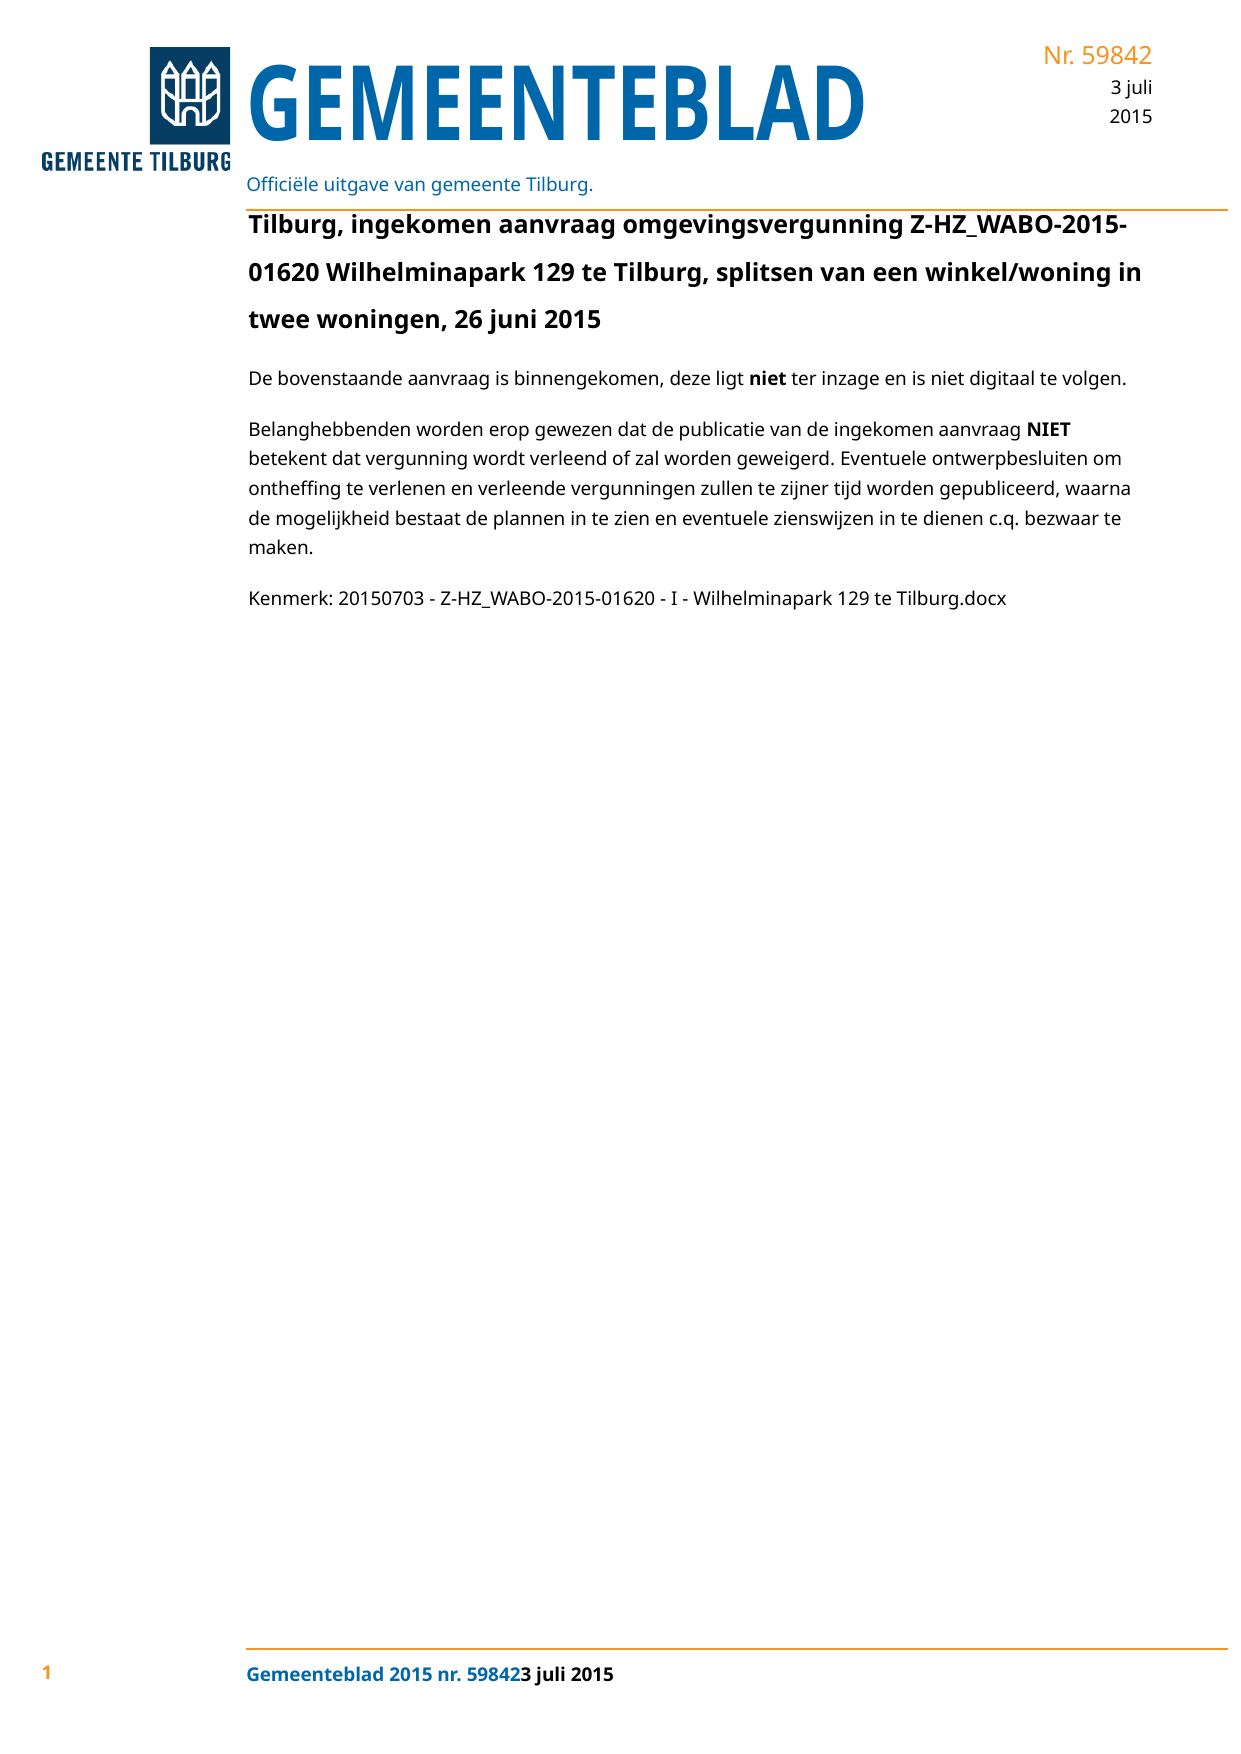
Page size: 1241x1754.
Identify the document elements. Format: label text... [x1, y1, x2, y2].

text Belanghebbenden worden erop gewezen dat de publicatie van de ingekomen aanvraag NIET betekent dat vergunning wordt verleend of zal worden geweigerd. Eventuele ontwerpbesluiten om ontheffing te verlenen en verleende vergunningen zullen te zijner tijd worden gepubliceerd, waarna de mogelijkheid bestaat de plannen in te zien en eventuele zienswijzen in te dienen c.q. bezwaar te maken. [248, 416, 1152, 560]
picture [41, 47, 231, 172]
text Kenmerk: 20150703 - Z-HZ_WABO-2015-01620 - I - Wilhelminapark 129 te Tilburg.docx [248, 585, 1152, 610]
text De bovenstaande aanvraag is binnengekomen, deze ligt niet ter inzage en is niet digitaal te volgen. [248, 366, 1152, 391]
text Tilburg, ingekomen aanvraag omgevingsvergunning Z-HZ_WABO-2015-01620 Wilhelminapark 129 te Tilburg, splitsen van een winkel/woning in twee woningen, 26 juni 2015 [248, 211, 1152, 336]
